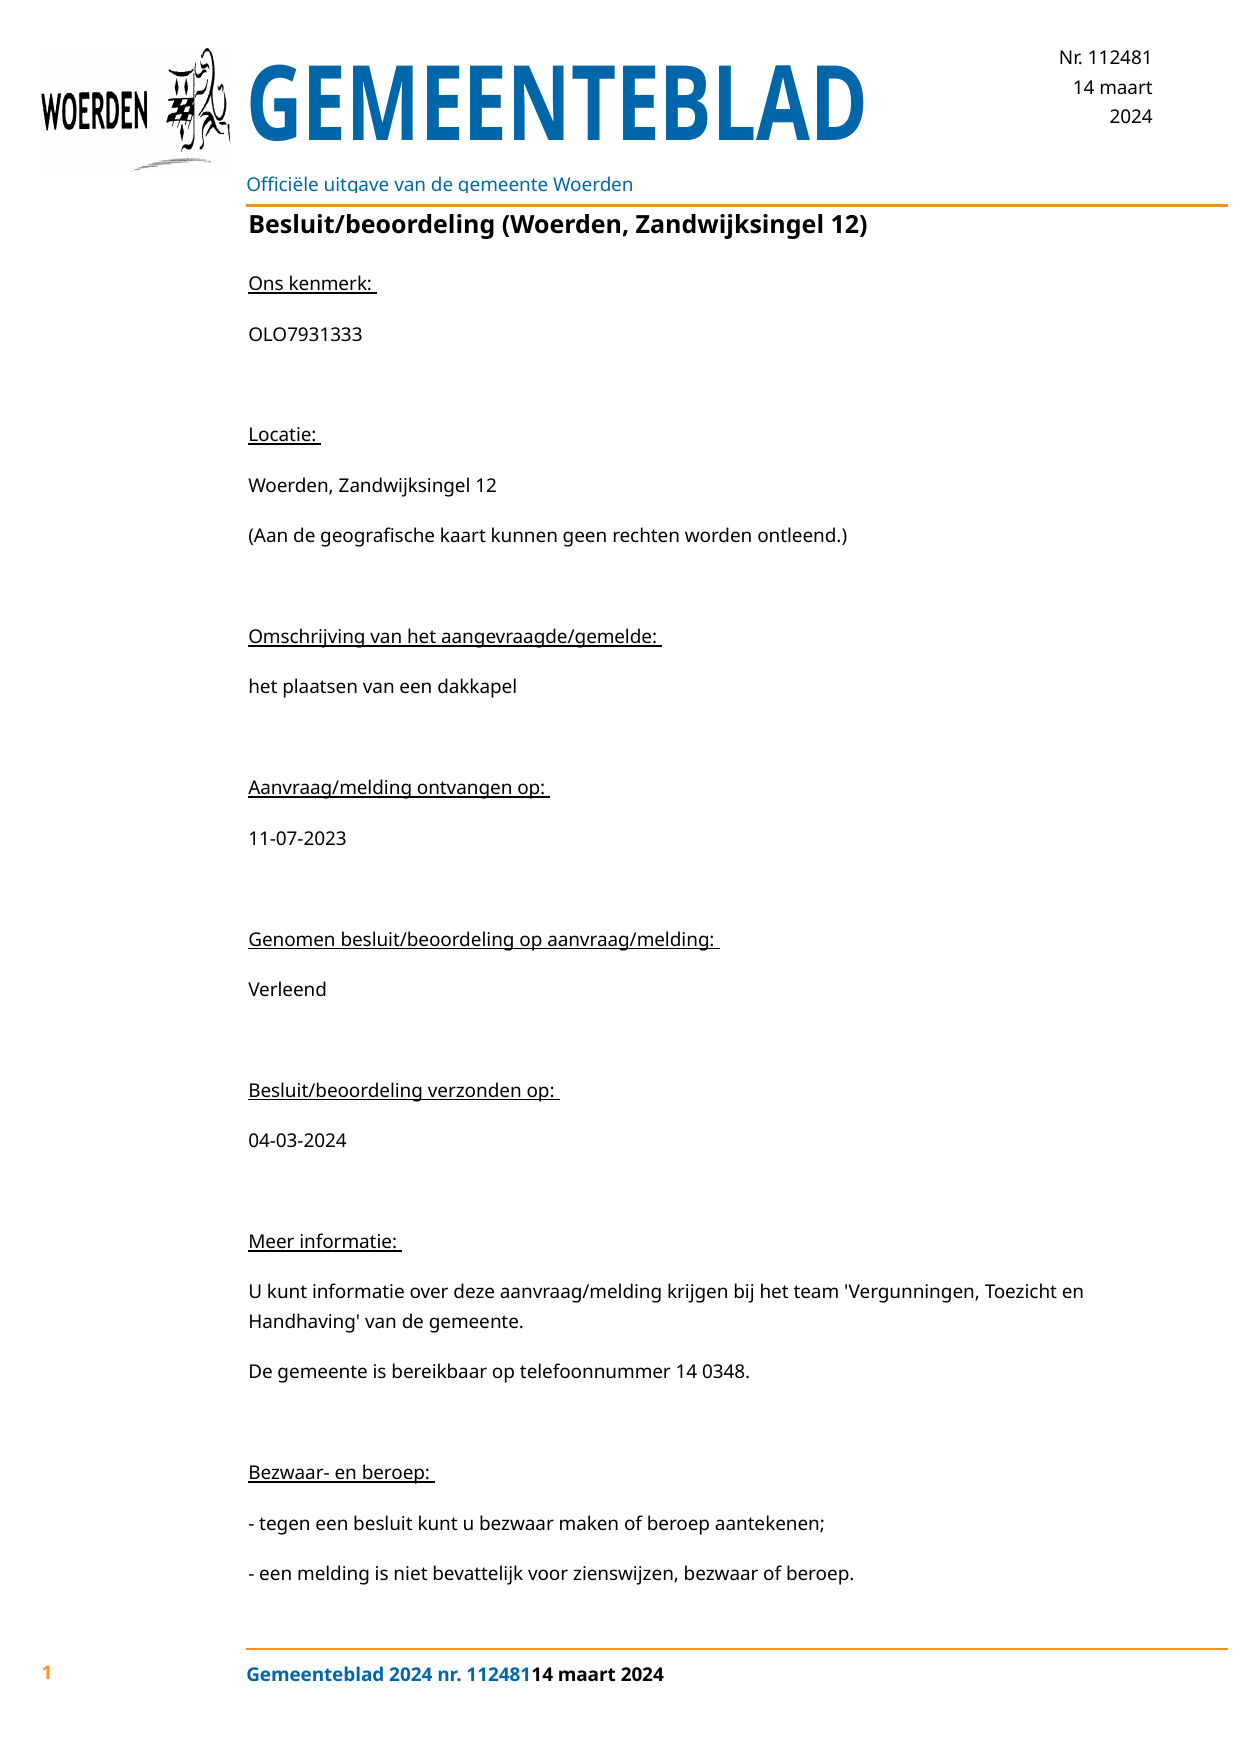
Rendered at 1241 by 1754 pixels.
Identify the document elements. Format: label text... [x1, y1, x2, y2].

text Besluit/beoordeling verzonden op: [248, 1077, 1152, 1103]
text Bezwaar- en beroep: [248, 1459, 1152, 1485]
text - een melding is niet bevattelijk voor zienswijzen, bezwaar of beroep. [248, 1560, 1152, 1586]
text 11-07-2023 [248, 825, 1152, 851]
text Omschrijving van het aangevraagde/gemelde: [248, 623, 1152, 649]
text 04-03-2024 [248, 1127, 1152, 1153]
text Ons kenmerk: [248, 270, 1152, 296]
text Locatie: [248, 422, 1152, 447]
text (Aan de geografische kaart kunnen geen rechten worden ontleend.) [248, 522, 1152, 548]
text De gemeente is bereikbaar op telefoonnummer 14 0348. [248, 1359, 1152, 1384]
text Aanvraag/melding ontvangen op: [248, 774, 1152, 800]
text - tegen een besluit kunt u bezwaar maken of beroep aantekenen; [248, 1510, 1152, 1536]
text Genomen besluit/beoordeling op aanvraag/melding: [248, 926, 1152, 951]
text Besluit/beoordeling (Woerden, Zandwijksingel 12) [248, 207, 1152, 241]
text U kunt informatie over deze aanvraag/melding krijgen bij het team 'Vergunningen, Toezicht en Handhaving' van de gemeente. [248, 1279, 1152, 1334]
text Verleend [248, 976, 1152, 1002]
picture [41, 47, 231, 172]
text het plaatsen van een dakkapel [248, 674, 1152, 699]
text OLO7931333 [248, 321, 1152, 346]
text Woerden, Zandwijksingel 12 [248, 472, 1152, 498]
text Meer informatie: [248, 1228, 1152, 1254]
